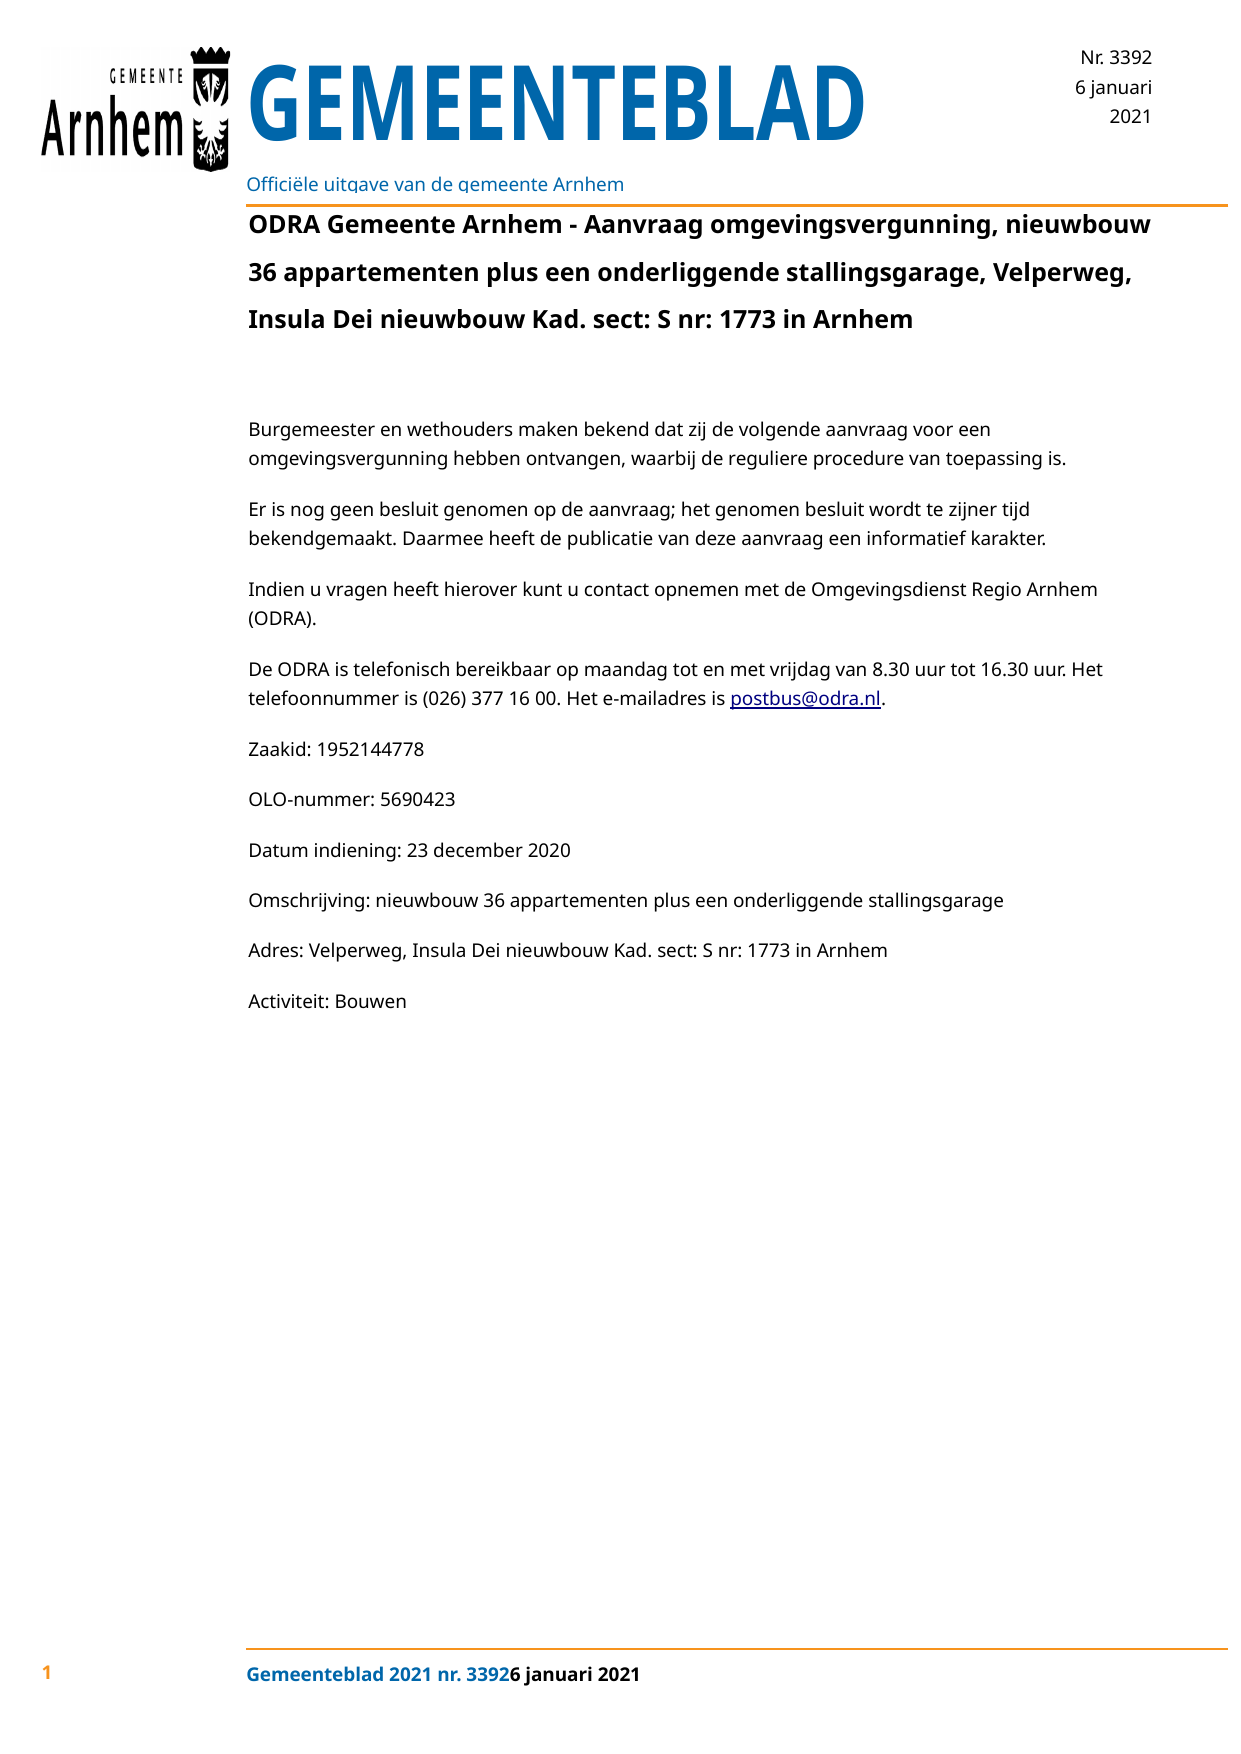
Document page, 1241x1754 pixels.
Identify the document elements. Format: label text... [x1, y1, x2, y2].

text Zaakid: 1952144778 [248, 736, 1152, 762]
text De ODRA is telefonisch bereikbaar op maandag tot en met vrijdag van 8.30 uur tot 16.30 uur. Het telefoonnummer is (026) 377 16 00. Het e-mailadres is postbus@odra.nl. [248, 656, 1152, 711]
text Indien u vragen heeft hierover kunt u contact opnemen met de Omgevingsdienst Regio Arnhem (ODRA). [248, 576, 1152, 631]
picture [41, 47, 231, 172]
text OLO-nummer: 5690423 [248, 786, 1152, 812]
text Omschrijving: nieuwbouw 36 appartementen plus een onderliggende stallingsgarage [248, 887, 1152, 913]
text Er is nog geen besluit genomen op de aanvraag; het genomen besluit wordt te zijner tijd bekendgemaakt. Daarmee heeft de publicatie van deze aanvraag een informatief karakter. [248, 496, 1152, 551]
text Datum indiening: 23 december 2020 [248, 837, 1152, 862]
text Activiteit: Bouwen [248, 988, 1152, 1014]
text ODRA Gemeente Arnhem - Aanvraag omgevingsvergunning, nieuwbouw 36 appartementen plus een onderliggende stallingsgarage, Velperweg, Insula Dei nieuwbouw Kad. sect: S nr: 1773 in Arnhem [248, 207, 1152, 336]
text Adres: Velperweg, Insula Dei nieuwbouw Kad. sect: S nr: 1773 in Arnhem [248, 938, 1152, 963]
text Burgemeester en wethouders maken bekend dat zij de volgende aanvraag voor een omgevingsvergunning hebben ontvangen, waarbij de reguliere procedure van toepassing is. [248, 416, 1152, 471]
